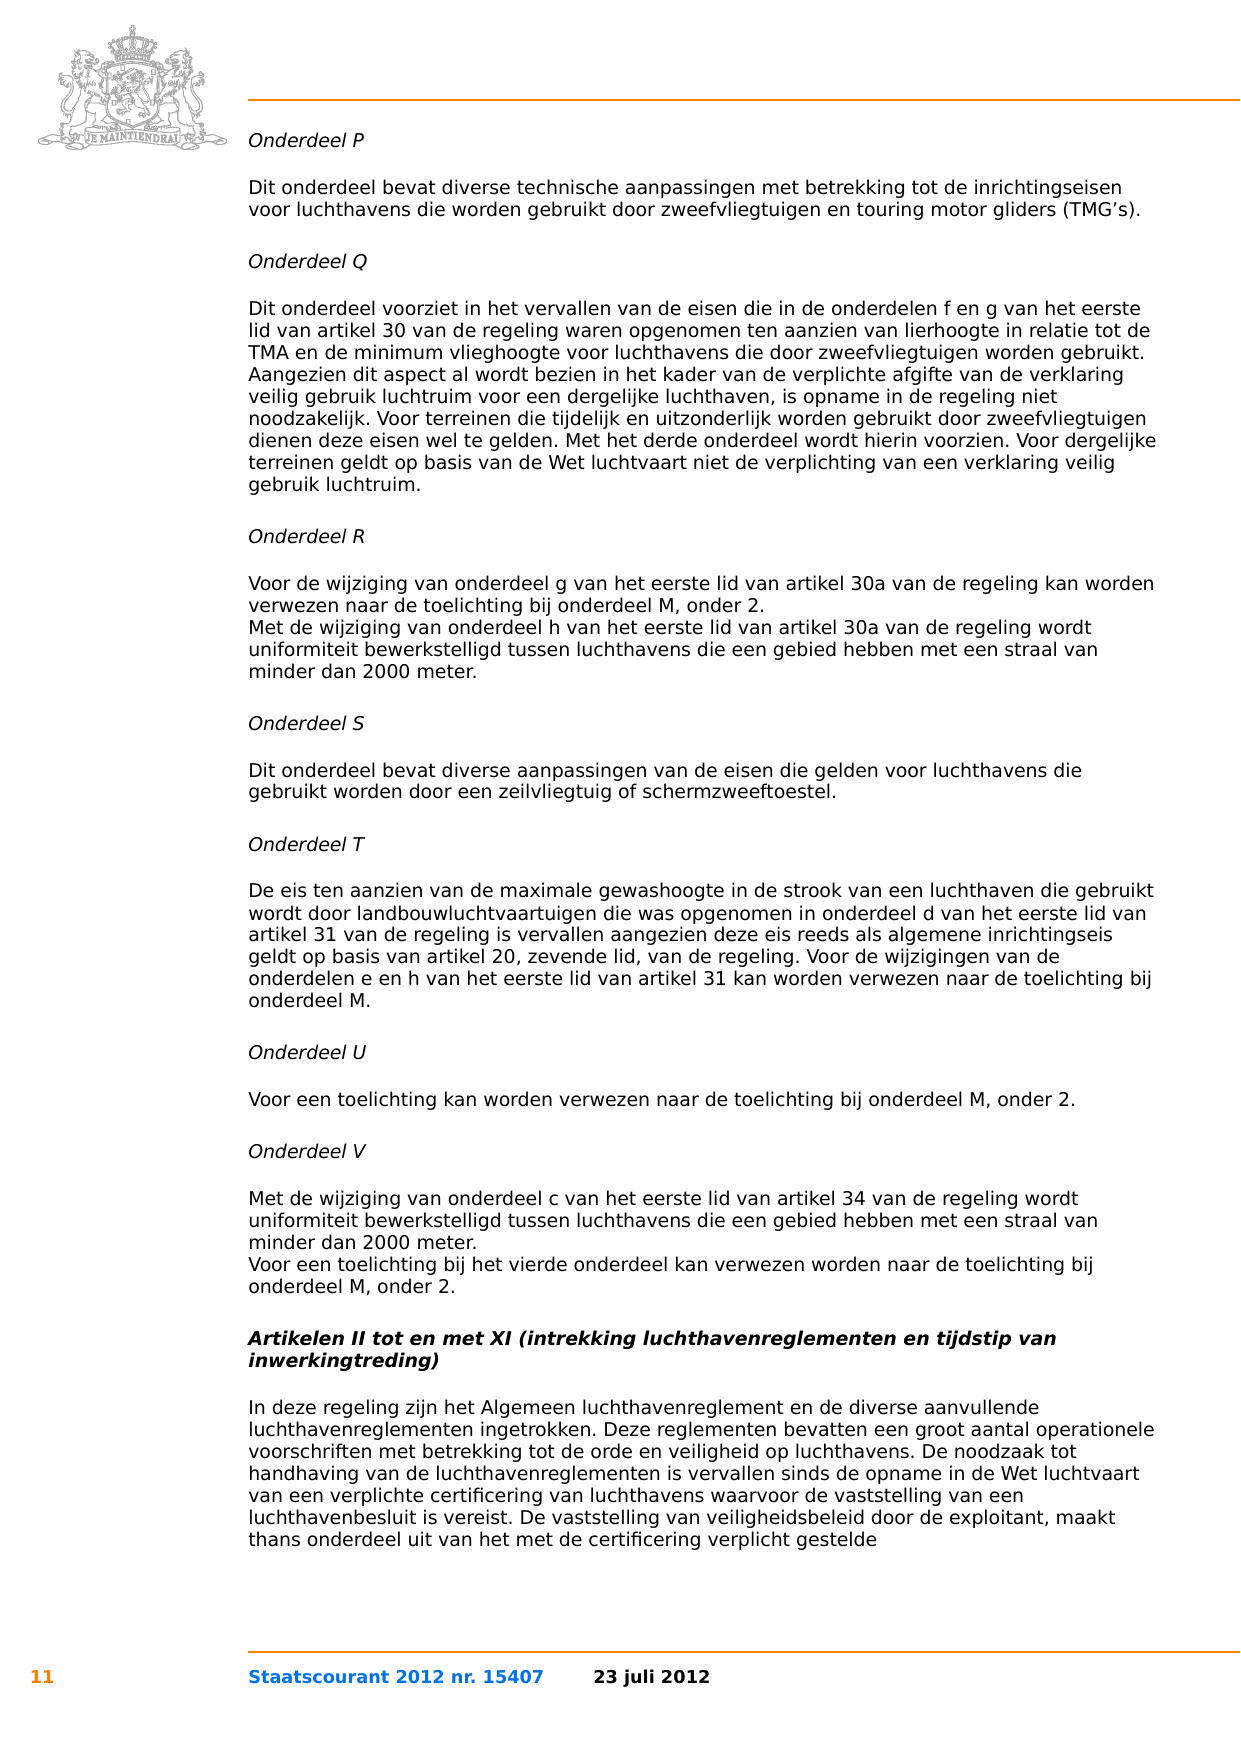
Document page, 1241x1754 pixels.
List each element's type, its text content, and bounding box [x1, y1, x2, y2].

text Voor een toelichting bij het vierde onderdeel kan verwezen worden naar de toelichting bij onderdeel M, onder 2. [248, 1254, 1163, 1298]
subtitle Onderdeel U [248, 1042, 1163, 1064]
subtitle Onderdeel T [248, 833, 1163, 855]
text Met de wijziging van onderdeel c van het eerste lid van artikel 34 van de regeling wordt uniformiteit bewerkstelligd tussen luchthavens die een gebied hebben met een straal van minder dan 2000 meter. [248, 1188, 1163, 1254]
text Voor een toelichting kan worden verwezen naar de toelichting bij onderdeel M, onder 2. [248, 1089, 1163, 1111]
subtitle Onderdeel R [248, 526, 1163, 548]
subtitle Onderdeel S [248, 712, 1163, 734]
subtitle Onderdeel P [248, 130, 1163, 152]
subtitle Artikelen II tot en met XI (intrekking luchthavenreglementen en tijdstip van inwerkingtreding) [248, 1328, 1163, 1372]
text Met de wijziging van onderdeel h van het eerste lid van artikel 30a van de regeling wordt uniformiteit bewerkstelligd tussen luchthavens die een gebied hebben met een straal van minder dan 2000 meter. [248, 617, 1163, 682]
subtitle Onderdeel Q [248, 251, 1163, 273]
text Dit onderdeel bevat diverse aanpassingen van de eisen die gelden voor luchthavens die gebruikt worden door een zeilvliegtuig of schermzweeftoestel. [248, 759, 1163, 803]
text Dit onderdeel bevat diverse technische aanpassingen met betrekking tot de inrichtingseisen voor luchthavens die worden gebruikt door zweefvliegtuigen en touring motor gliders (TMG’s). [248, 177, 1163, 221]
text De eis ten aanzien van de maximale gewashoogte in de strook van een luchthaven die gebruikt wordt door landbouwluchtvaartuigen die was opgenomen in onderdeel d van het eerste lid van artikel 31 van de regeling is vervallen aangezien deze eis reeds als algemene inrichtingseis geldt op basis van artikel 20, zevende lid, van de regeling. Voor de wijzigingen van de onderdelen e en h van het eerste lid van artikel 31 kan worden verwezen naar de toelichting bij onderdeel M. [248, 880, 1163, 1012]
text Voor de wijziging van onderdeel g van het eerste lid van artikel 30a van de regeling kan worden verwezen naar de toelichting bij onderdeel M, onder 2. [248, 573, 1163, 617]
subtitle Onderdeel V [248, 1141, 1163, 1163]
picture [38, 25, 227, 150]
text Dit onderdeel voorziet in het vervallen van de eisen die in de onderdelen f en g van het eerste lid van artikel 30 van de regeling waren opgenomen ten aanzien van lierhoogte in relatie tot de TMA en de minimum vlieghoogte voor luchthavens die door zweefvliegtuigen worden gebruikt. Aangezien dit aspect al wordt bezien in het kader van de verplichte afgifte van de verklaring veilig gebruik luchtruim voor een dergelijke luchthaven, is opname in de regeling niet noodzakelijk. Voor terreinen die tijdelijk en uitzonderlijk worden gebruikt door zweefvliegtuigen dienen deze eisen wel te gelden. Met het derde onderdeel wordt hierin voorzien. Voor dergelijke terreinen geldt op basis van de Wet luchtvaart niet de verplichting van een verklaring veilig gebruik luchtruim. [248, 298, 1163, 496]
text In deze regeling zijn het Algemeen luchthavenreglement en de diverse aanvullende luchthavenreglementen ingetrokken. Deze reglementen bevatten een groot aantal operationele voorschriften met betrekking tot de orde en veiligheid op luchthavens. De noodzaak tot handhaving van de luchthavenreglementen is vervallen sinds de opname in de Wet luchtvaart van een verplichte certificering van luchthavens waarvoor de vaststelling van een luchthavenbesluit is vereist. De vaststelling van veiligheidsbeleid door de exploitant, maakt thans onderdeel uit van het met de certificering verplicht gestelde [248, 1397, 1163, 1551]
